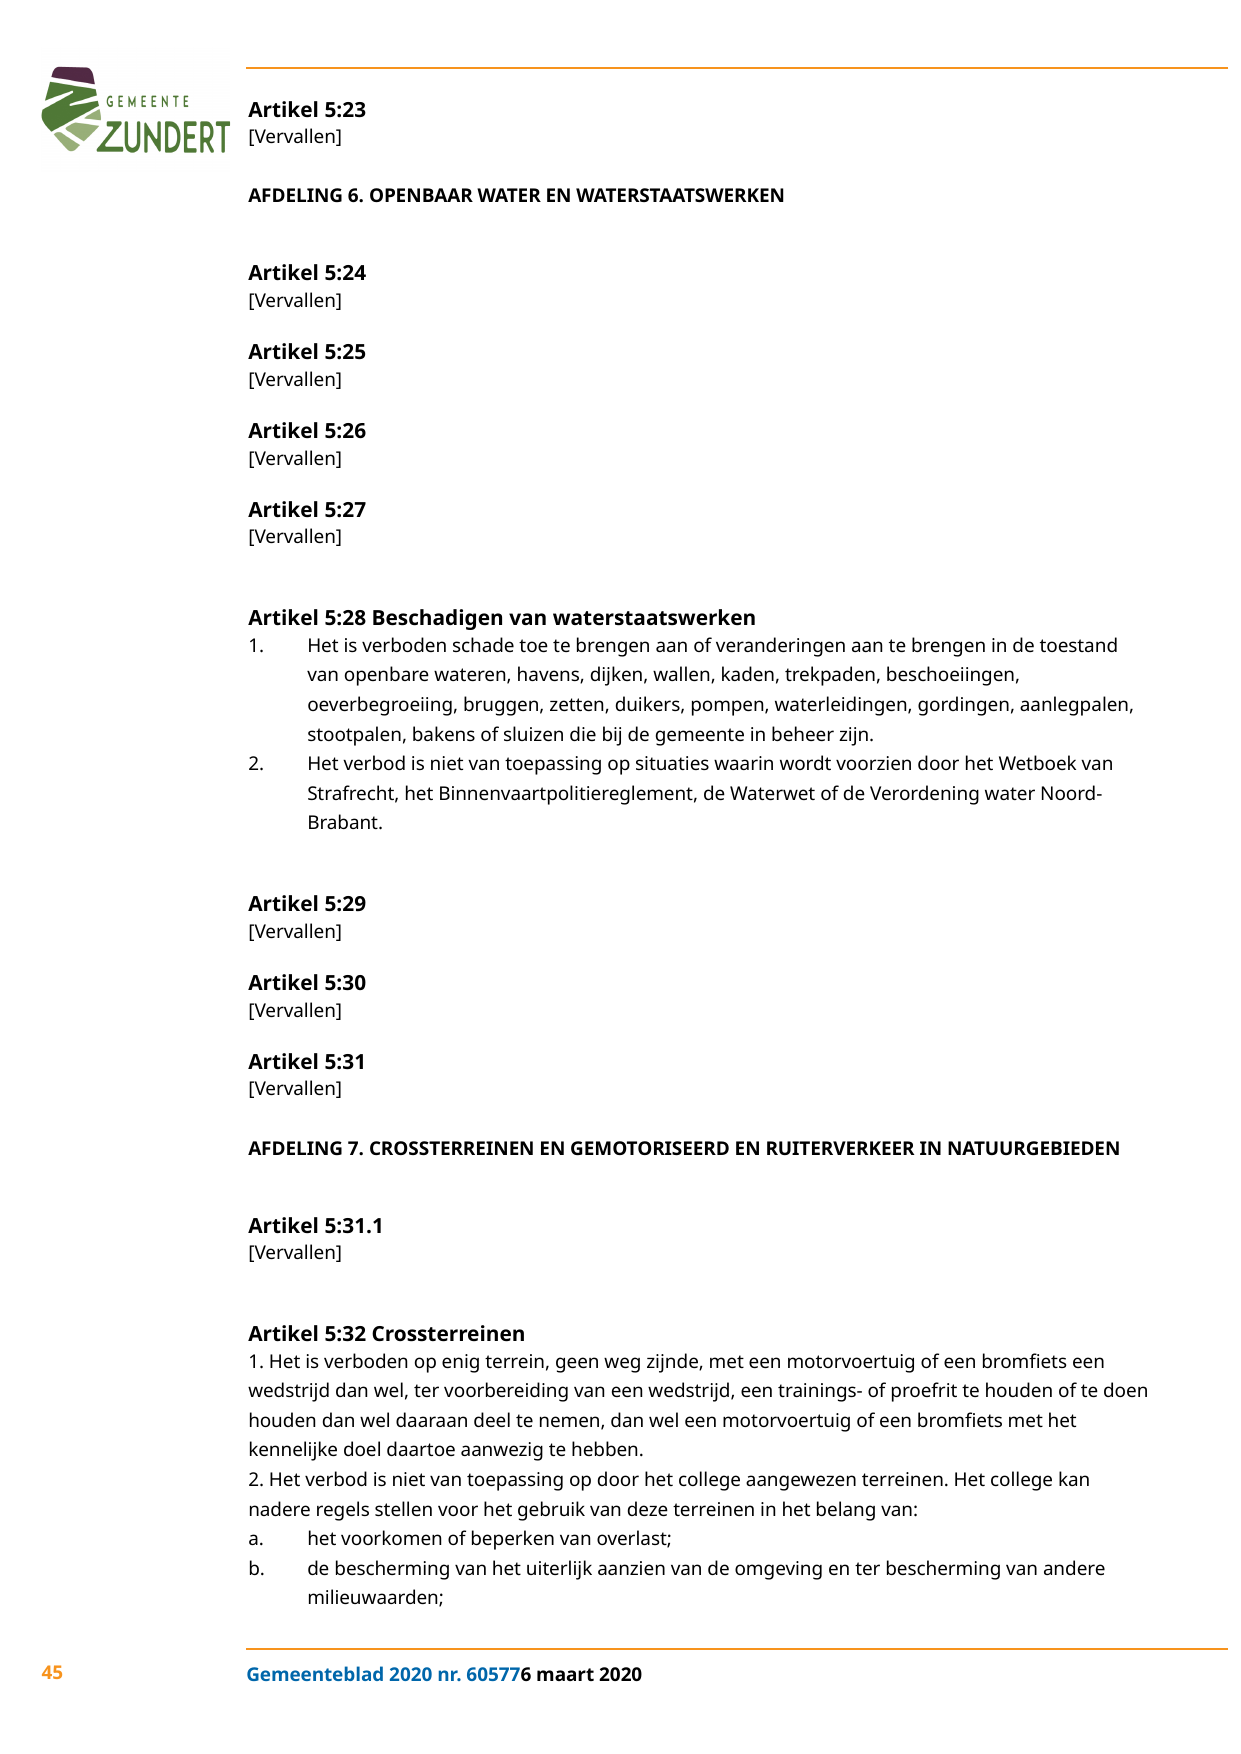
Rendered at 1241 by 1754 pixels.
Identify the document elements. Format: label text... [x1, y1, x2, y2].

text Artikel 5:23 [248, 95, 1152, 123]
text AFDELING 6. OPENBAAR WATER EN WATERSTAATSWERKEN [248, 182, 1152, 208]
text [Vervallen] [248, 366, 1152, 392]
list de bescherming van het uiterlijk aanzien van de omgeving en ter bescherming van andere milieuwaarden; [248, 1555, 1152, 1610]
text Artikel 5:24 [248, 258, 1152, 287]
text 1. Het is verboden op enig terrein, geen weg zijnde, met een motorvoertuig of een bromfiets een wedstrijd dan wel, ter voorbereiding van een wedstrijd, een trainings- of proefrit te houden of te doen houden dan wel daaraan deel te nemen, dan wel een motorvoertuig of een bromfiets met het kennelijke doel daartoe aanwezig te hebben. [248, 1348, 1152, 1462]
text Artikel 5:25 [248, 337, 1152, 366]
text Artikel 5:32 Crossterreinen [248, 1319, 1152, 1348]
text [Vervallen] [248, 445, 1152, 470]
list Het verbod is niet van toepassing op situaties waarin wordt voorzien door het Wetboek van Strafrecht, het Binnenvaartpolitiereglement, de Waterwet of de Verordening water Noord-Brabant. [248, 750, 1152, 835]
text 2. Het verbod is niet van toepassing op door het college aangewezen terreinen. Het college kan nadere regels stellen voor het gebruik van deze terreinen in het belang van: [248, 1466, 1152, 1521]
text [Vervallen] [248, 123, 1152, 149]
text Artikel 5:31.1 [248, 1211, 1152, 1239]
text [Vervallen] [248, 523, 1152, 549]
text Artikel 5:28 Beschadigen van waterstaatswerken [248, 603, 1152, 632]
text Artikel 5:27 [248, 495, 1152, 523]
text [Vervallen] [248, 1076, 1152, 1101]
text Artikel 5:29 [248, 889, 1152, 918]
text [Vervallen] [248, 1239, 1152, 1265]
text Artikel 5:30 [248, 968, 1152, 997]
text Artikel 5:31 [248, 1047, 1152, 1076]
list Het is verboden schade toe te brengen aan of veranderingen aan te brengen in de toestand van openbare wateren, havens, dijken, wallen, kaden, trekpaden, beschoeiingen, oeverbegroeiing, bruggen, zetten, duikers, pompen, waterleidingen, gordingen, aanlegpalen, stootpalen, bakens of sluizen die bij de gemeente in beheer zijn. [248, 632, 1152, 746]
list het voorkomen of beperken van overlast; [248, 1525, 1152, 1551]
picture [41, 47, 231, 172]
text [Vervallen] [248, 918, 1152, 944]
text Artikel 5:26 [248, 416, 1152, 445]
text AFDELING 7. CROSSTERREINEN EN GEMOTORISEERD EN RUITERVERKEER IN NATUURGEBIEDEN [248, 1135, 1152, 1161]
text [Vervallen] [248, 997, 1152, 1022]
text [Vervallen] [248, 287, 1152, 313]
